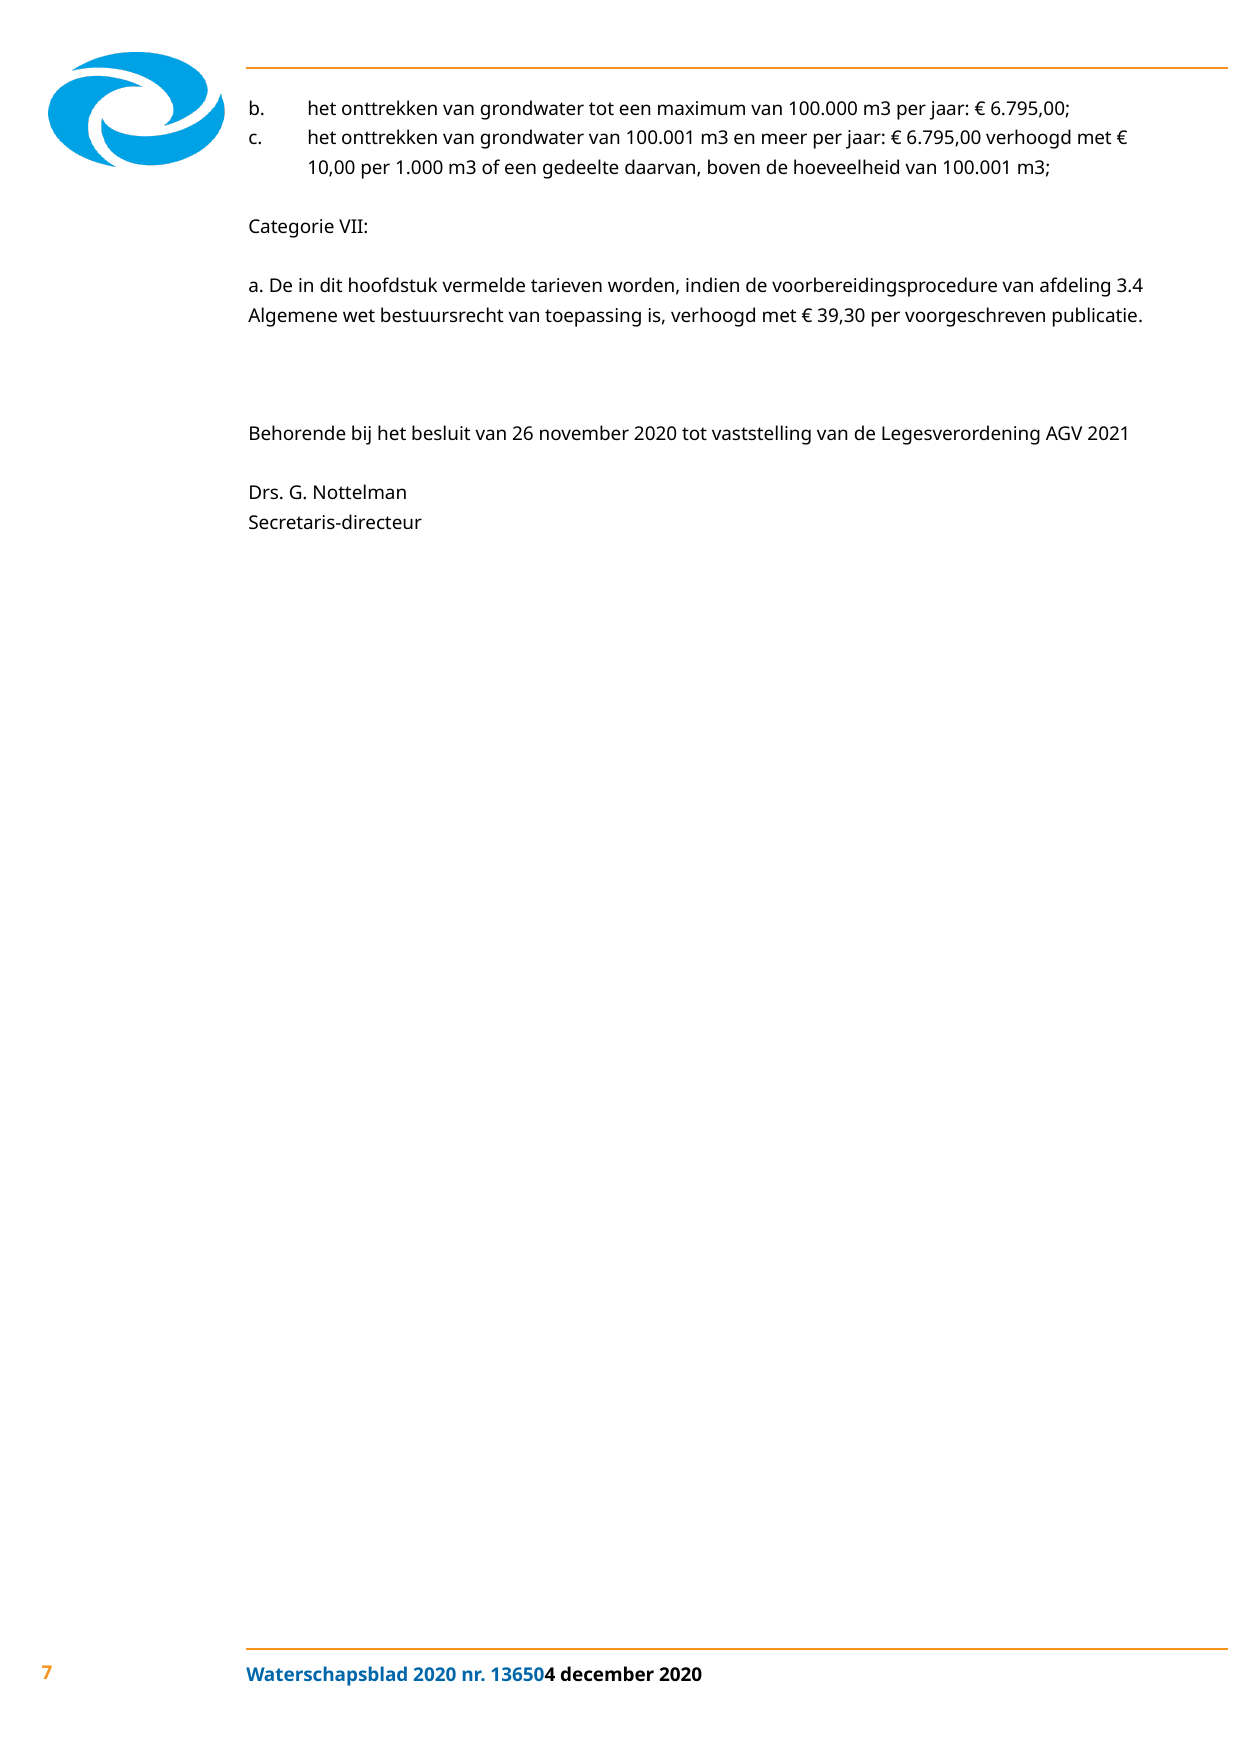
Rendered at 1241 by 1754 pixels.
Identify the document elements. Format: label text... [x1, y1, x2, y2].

text Secretaris-directeur [248, 509, 1152, 535]
list het onttrekken van grondwater van 100.001 m3 en meer per jaar: € 6.795,00 verhoogd met € 10,00 per 1.000 m3 of een gedeelte daarvan, boven de hoeveelheid van 100.001 m3; [248, 124, 1152, 180]
text Behorende bij het besluit van 26 november 2020 tot vaststelling van de Legesverordening AGV 2021 [248, 420, 1152, 446]
text Categorie VII: [248, 213, 1152, 239]
list het onttrekken van grondwater tot een maximum van 100.000 m3 per jaar: € 6.795,00; [248, 95, 1152, 121]
picture [41, 47, 231, 172]
text a. De in dit hoofdstuk vermelde tarieven worden, indien de voorbereidingsprocedure van afdeling 3.4 Algemene wet bestuursrecht van toepassing is, verhoogd met € 39,30 per voorgeschreven publicatie. [248, 272, 1152, 328]
text Drs. G. Nottelman [248, 479, 1152, 505]
